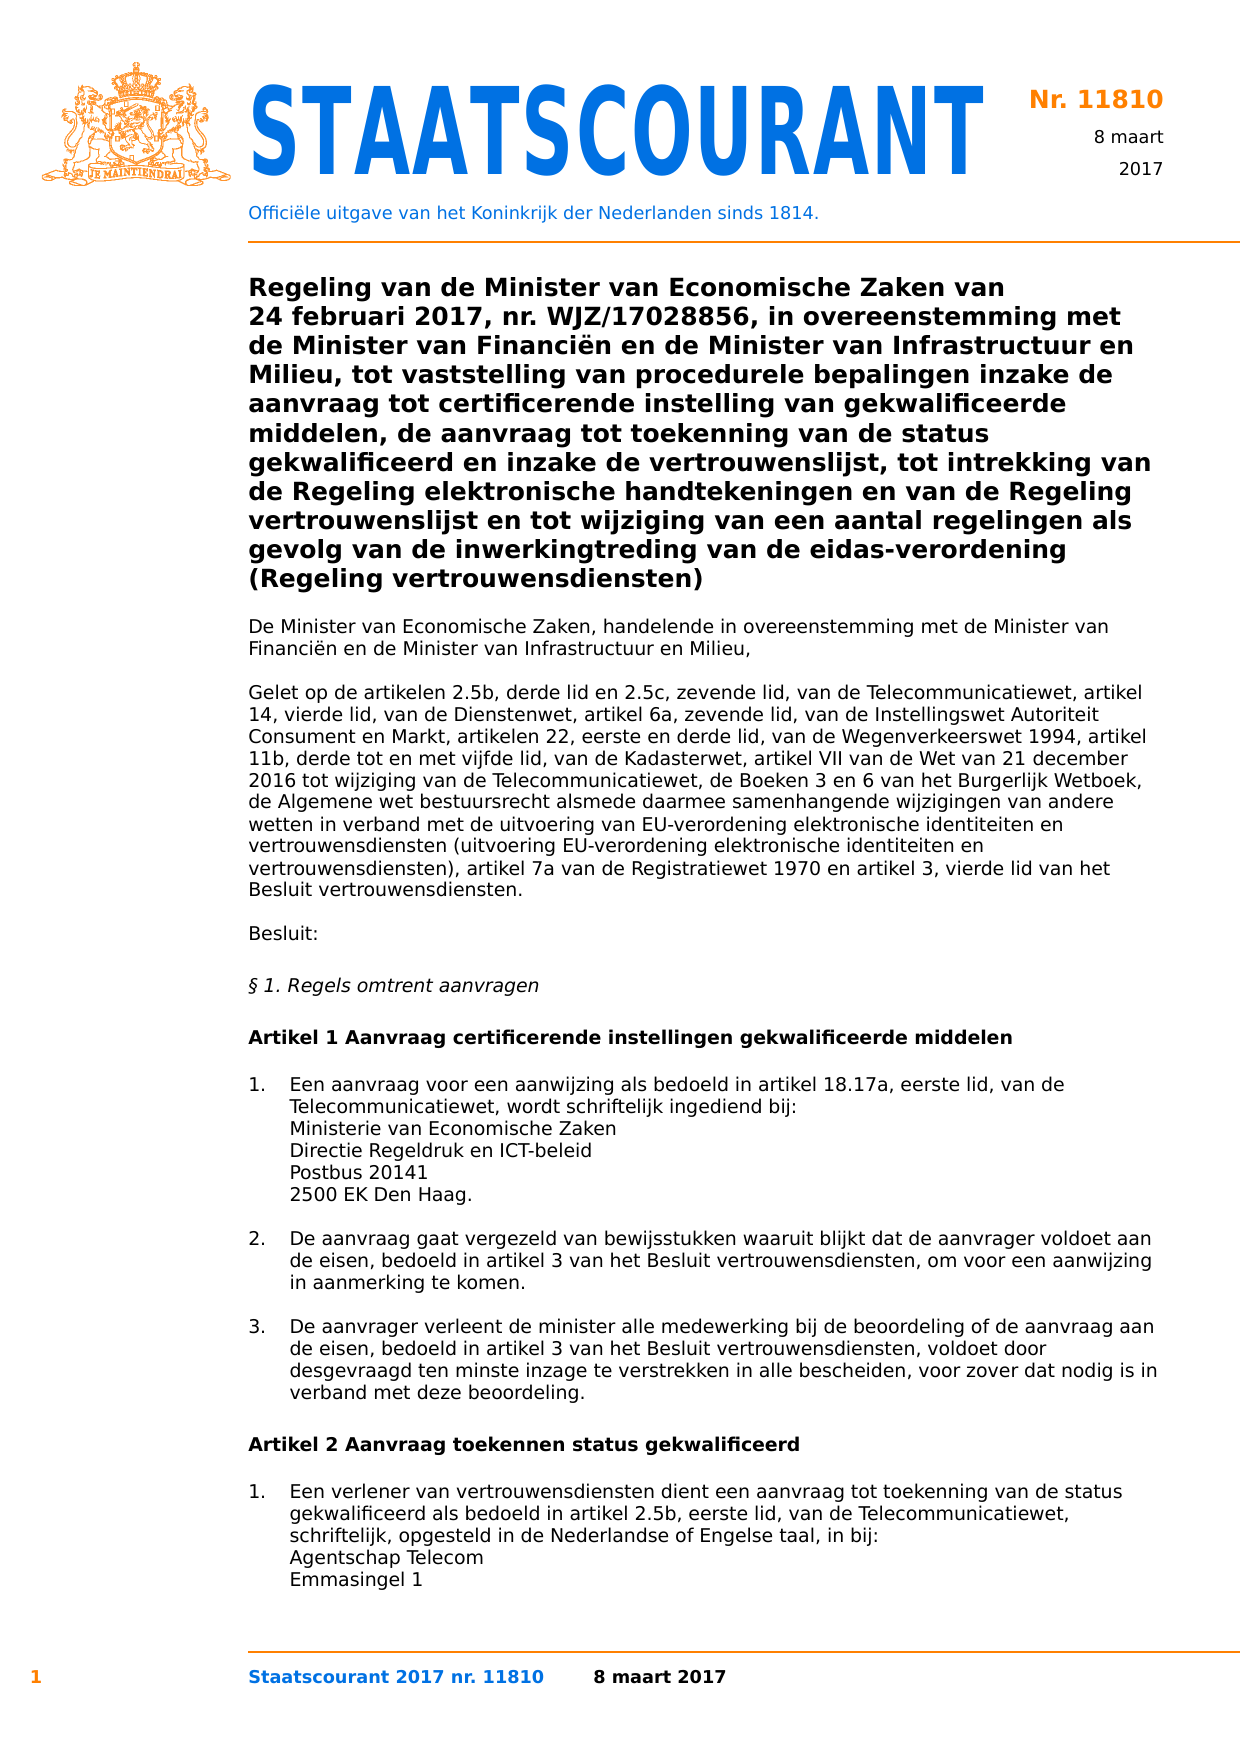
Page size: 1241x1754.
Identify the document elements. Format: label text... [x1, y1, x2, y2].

text 1. Een verlener van vertrouwensdiensten dient een aanvraag tot toekenning van de status gekwalificeerd als bedoeld in artikel 2.5b, eerste lid, van de Telecommunicatiewet, schriftelijk, opgesteld in de Nederlandse of Engelse taal, in bij: [248, 1481, 1163, 1547]
table_header [25, 62, 248, 241]
picture [41, 62, 231, 186]
text Postbus 20141 [289, 1162, 1163, 1184]
table_header STAATSCOURANT [248, 62, 998, 203]
text Emmasingel 1 [289, 1568, 1163, 1591]
text Directie Regeldruk en ICT-beleid [289, 1140, 1163, 1162]
text Besluit: [248, 923, 1163, 945]
text Gelet op de artikelen 2.5b, derde lid en 2.5c, zevende lid, van de Telecommunicatiewet, artikel 14, vierde lid, van de Dienstenwet, artikel 6a, zevende lid, van de Instellingswet Autoriteit Consument en Markt, artikelen 22, eerste en derde lid, van de Wegenverkeerswet 1994, artikel 11b, derde tot en met vijfde lid, van de Kadasterwet, artikel VII van de Wet van 21 december 2016 tot wijziging van de Telecommunicatiewet, de Boeken 3 en 6 van het Burgerlijk Wetboek, de Algemene wet bestuursrecht alsmede daarmee samenhangende wijzigingen van andere wetten in verband met de uitvoering van EU-verordening elektronische identiteiten en vertrouwensdiensten (uitvoering EU-verordening elektronische identiteiten en vertrouwensdiensten), artikel 7a van de Registratiewet 1970 en artikel 3, vierde lid van het Besluit vertrouwensdiensten. [248, 682, 1163, 901]
subtitle § 1. Regels omtrent aanvragen [248, 975, 1163, 997]
subtitle Regeling van de Minister van Economische Zaken van 24 februari 2017, nr. WJZ/17028856, in overeenstemming met de Minister van Financiën en de Minister van Infrastructuur en Milieu, tot vaststelling van procedurele bepalingen inzake de aanvraag tot certificerende instelling van gekwalificeerde middelen, de aanvraag tot toekenning van de status gekwalificeerd en inzake de vertrouwenslijst, tot intrekking van de Regeling elektronische handtekeningen en van de Regeling vertrouwenslijst en tot wijziging van een aantal regelingen als gevolg van de inwerkingtreding van de eidas-verordening (Regeling vertrouwensdiensten) [248, 273, 1163, 594]
subtitle Artikel 1 Aanvraag certificerende instellingen gekwalificeerde middelen [248, 1027, 1163, 1049]
table_cell Officiële uitgave van het Koninkrijk der Nederlanden sinds 1814. [248, 203, 1240, 241]
text 1. Een aanvraag voor een aanwijzing als bedoeld in artikel 18.17a, eerste lid, van de Telecommunicatiewet, wordt schriftelijk ingediend bij: [248, 1074, 1163, 1118]
text Ministerie van Economische Zaken [289, 1118, 1163, 1140]
text 3. De aanvrager verleent de minister alle medewerking bij de beoordeling of de aanvraag aan de eisen, bedoeld in artikel 3 van het Besluit vertrouwensdiensten, voldoet door desgevraagd ten minste inzage te verstrekken in alle bescheiden, voor zover dat nodig is in verband met deze beoordeling. [248, 1316, 1163, 1404]
text De Minister van Economische Zaken, handelende in overeenstemming met de Minister van Financiën en de Minister van Infrastructuur en Milieu, [248, 616, 1163, 660]
text 2. De aanvraag gaat vergezeld van bewijsstukken waaruit blijkt dat de aanvrager voldoet aan de eisen, bedoeld in artikel 3 van het Besluit vertrouwensdiensten, om voor een aanwijzing in aanmerking te komen. [248, 1228, 1163, 1294]
text Agentschap Telecom [289, 1547, 1163, 1568]
table_header Nr. 11810 [998, 62, 1240, 121]
table_cell 8 maart [998, 121, 1240, 153]
table_cell 2017 [998, 153, 1240, 203]
subtitle Artikel 2 Aanvraag toekennen status gekwalificeerd [248, 1434, 1163, 1456]
text 2500 EK Den Haag. [289, 1184, 1163, 1206]
